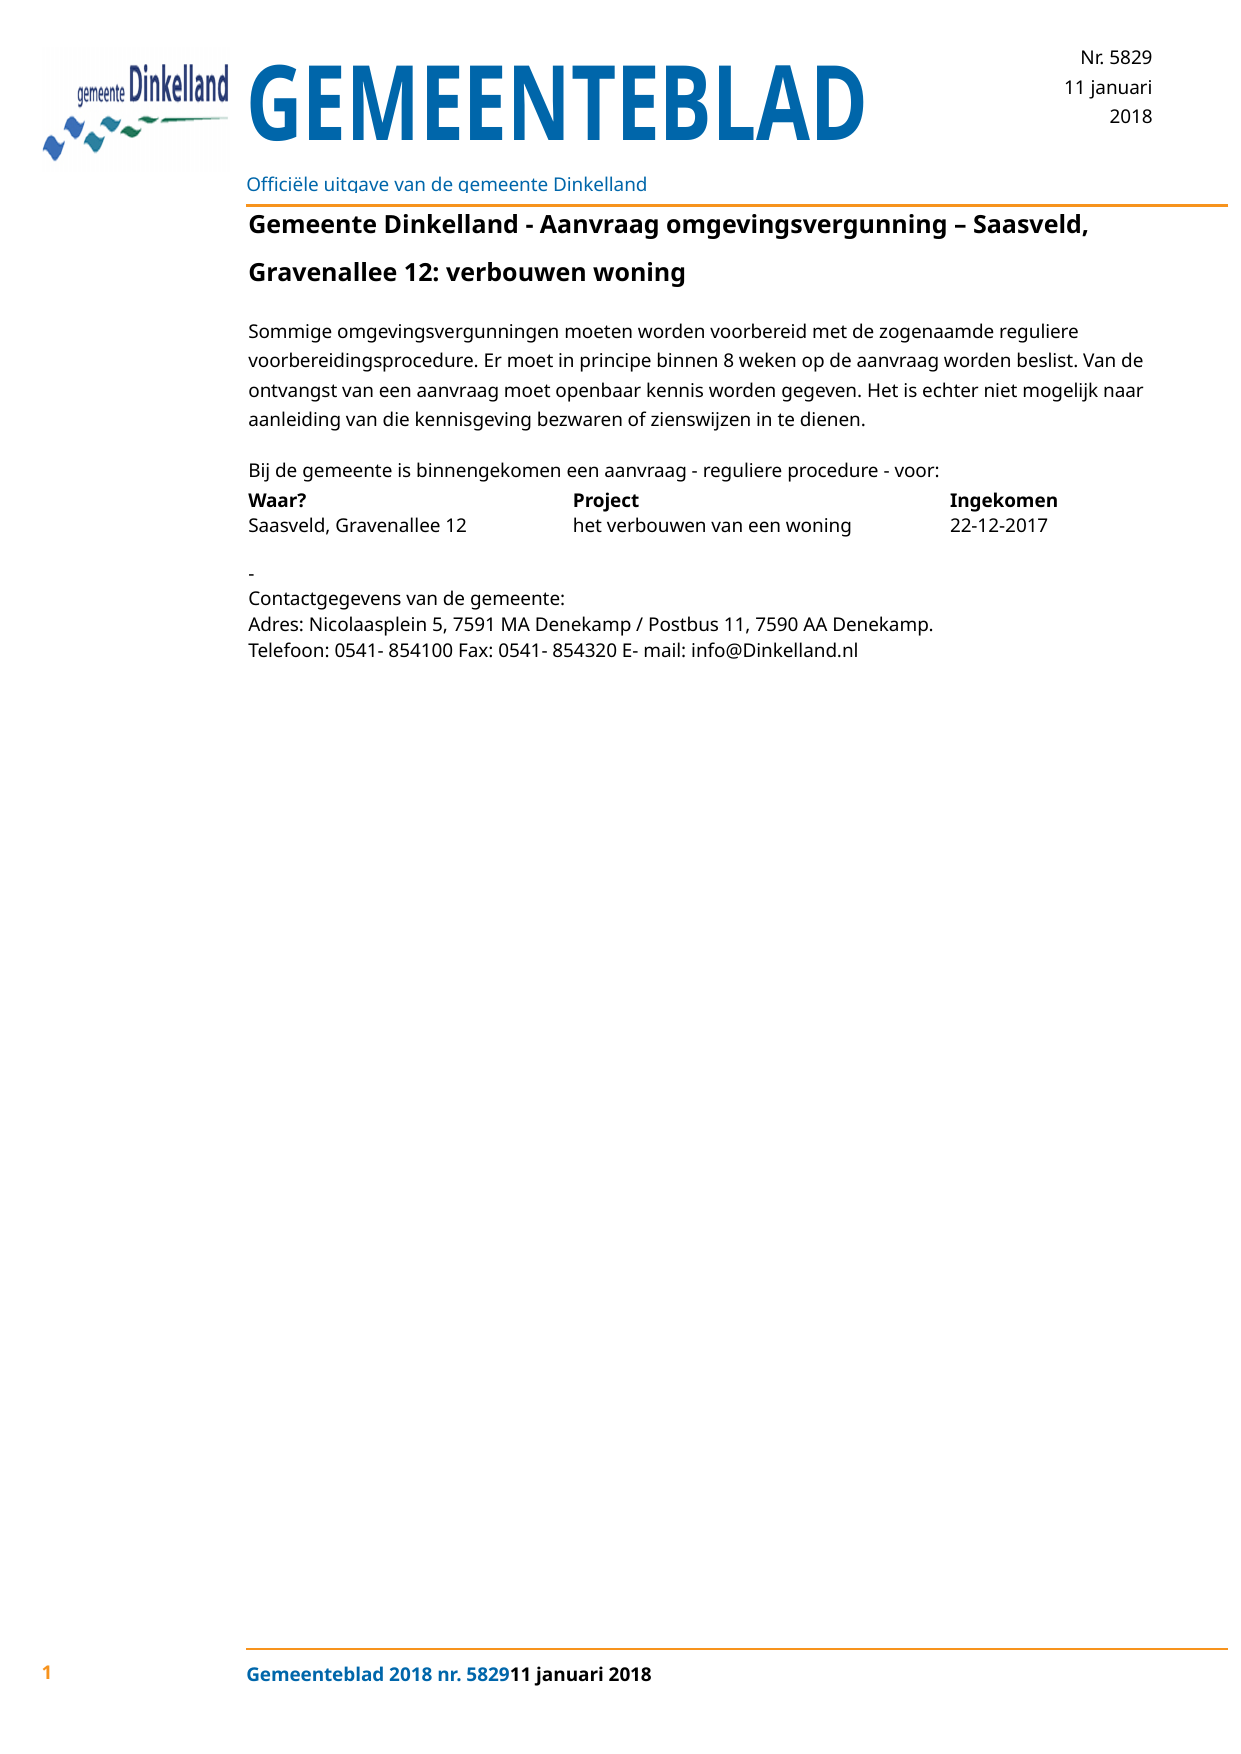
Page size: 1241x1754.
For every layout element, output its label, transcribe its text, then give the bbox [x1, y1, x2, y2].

text Bij de gemeente is binnengekomen een aanvraag - reguliere procedure - voor: [248, 457, 1152, 483]
table_header Waar? [248, 487, 573, 512]
table_header Project [573, 487, 950, 512]
text Telefoon: 0541- 854100 Fax: 0541- 854320 E- mail: info@Dinkelland.nl [248, 637, 1152, 663]
text Sommige omgevingsvergunningen moeten worden voorbereid met de zogenaamde reguliere voorbereidingsprocedure. Er moet in principe binnen 8 weken op de aanvraag worden beslist. Van de ontvangst van een aanvraag moet openbaar kennis worden gegeven. Het is echter niet mogelijk naar aanleiding van die kennisgeving bezwaren of zienswijzen in te dienen. [248, 318, 1152, 432]
table_cell het verbouwen van een woning [573, 513, 950, 538]
text Gemeente Dinkelland - Aanvraag omgevingsvergunning – Saasveld, Gravenallee 12: verbouwen woning [248, 207, 1152, 288]
text - [248, 560, 1152, 585]
text Adres: Nicolaasplein 5, 7591 MA Denekamp / Postbus 11, 7590 AA Denekamp. [248, 611, 1152, 637]
picture [41, 47, 231, 172]
table_cell Saasveld, Gravenallee 12 [248, 513, 573, 538]
text Contactgegevens van de gemeente: [248, 585, 1152, 611]
table_header Ingekomen [950, 487, 1152, 512]
table_cell 22-12-2017 [950, 513, 1152, 538]
